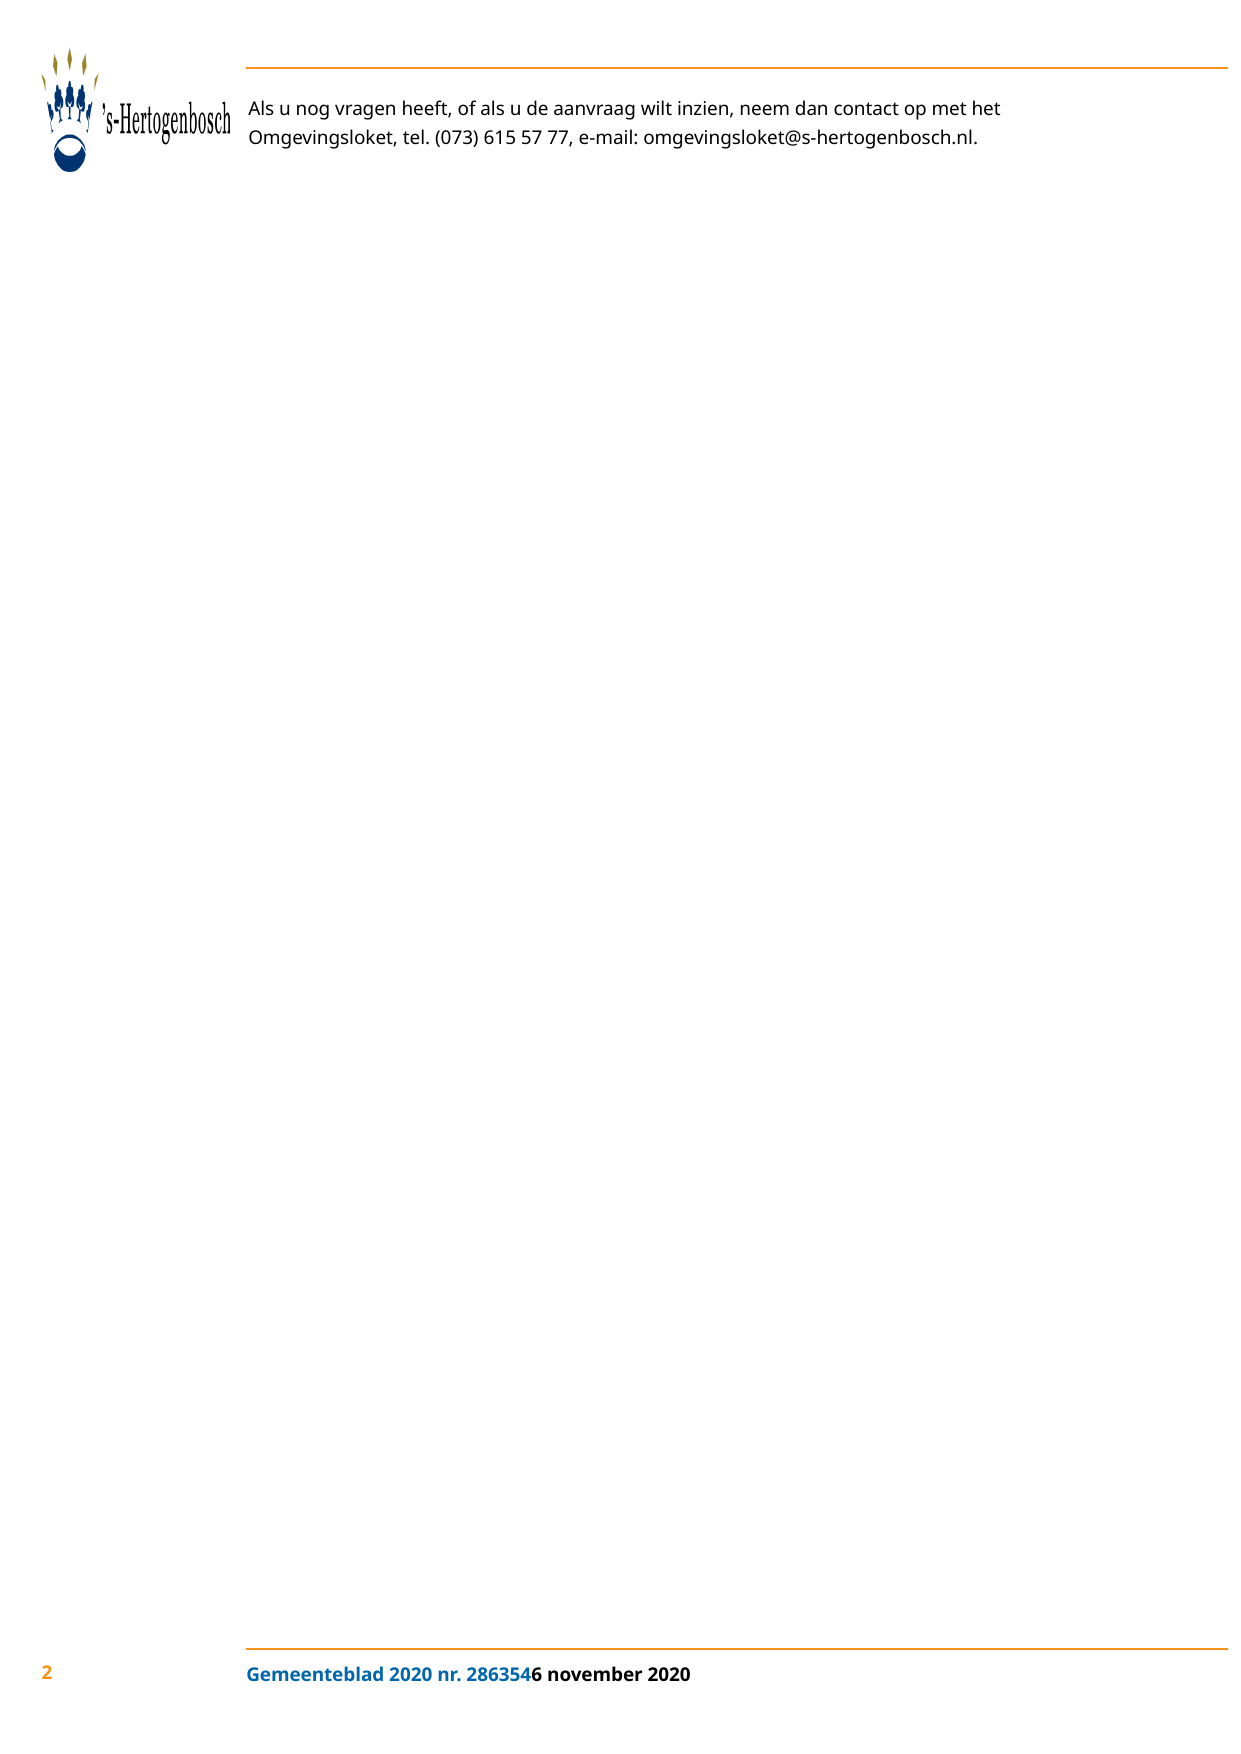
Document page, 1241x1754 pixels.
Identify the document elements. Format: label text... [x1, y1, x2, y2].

picture [41, 47, 231, 172]
text Als u nog vragen heeft, of als u de aanvraag wilt inzien, neem dan contact op met het Omgevingsloket, tel. (073) 615 57 77, e-mail: omgevingsloket@s-hertogenbosch.nl. [248, 95, 1152, 150]
